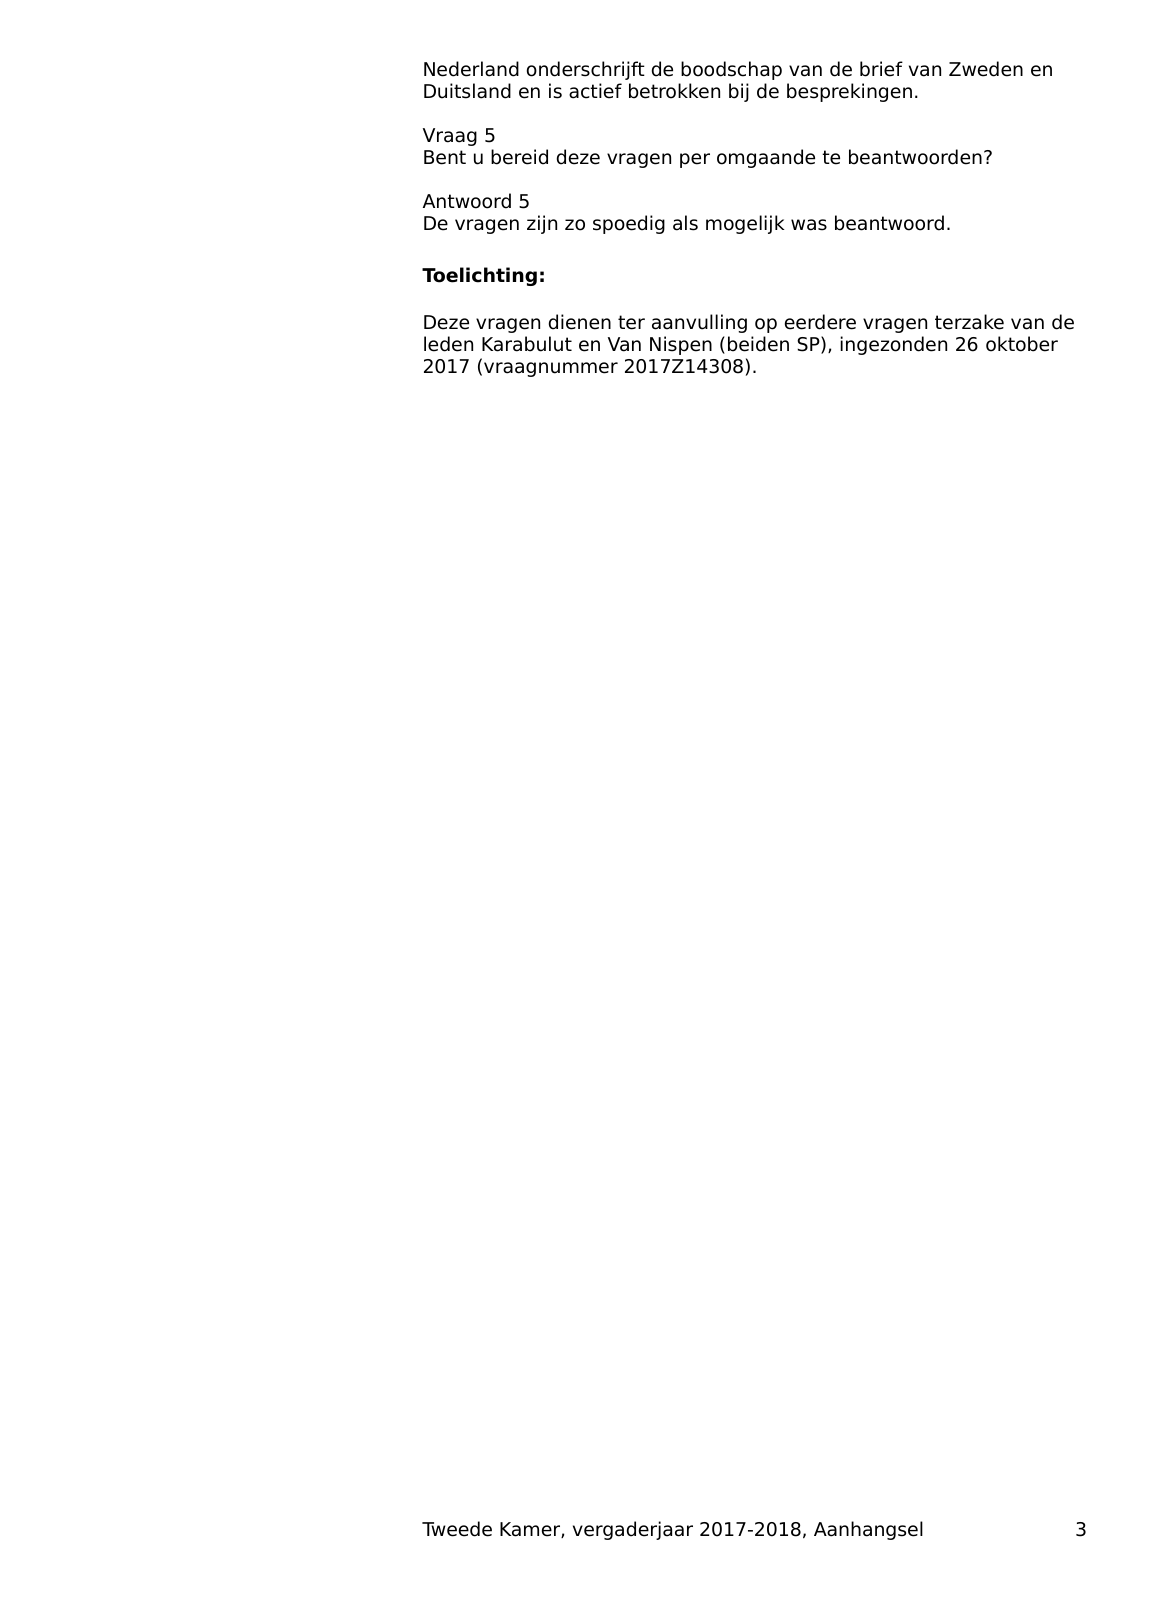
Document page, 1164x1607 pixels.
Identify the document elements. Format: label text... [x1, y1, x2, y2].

text Vraag 5 [422, 125, 1087, 147]
subtitle Toelichting: [422, 265, 1087, 287]
text De vragen zijn zo spoedig als mogelijk was beantwoord. [422, 213, 1087, 235]
text Nederland onderschrijft de boodschap van de brief van Zweden en Duitsland en is actief betrokken bij de besprekingen. [422, 59, 1087, 103]
text Deze vragen dienen ter aanvulling op eerdere vragen terzake van de leden Karabulut en Van Nispen (beiden SP), ingezonden 26 oktober 2017 (vraagnummer 2017Z14308). [422, 312, 1087, 378]
text Antwoord 5 [422, 191, 1087, 213]
text Bent u bereid deze vragen per omgaande te beantwoorden? [422, 147, 1087, 169]
